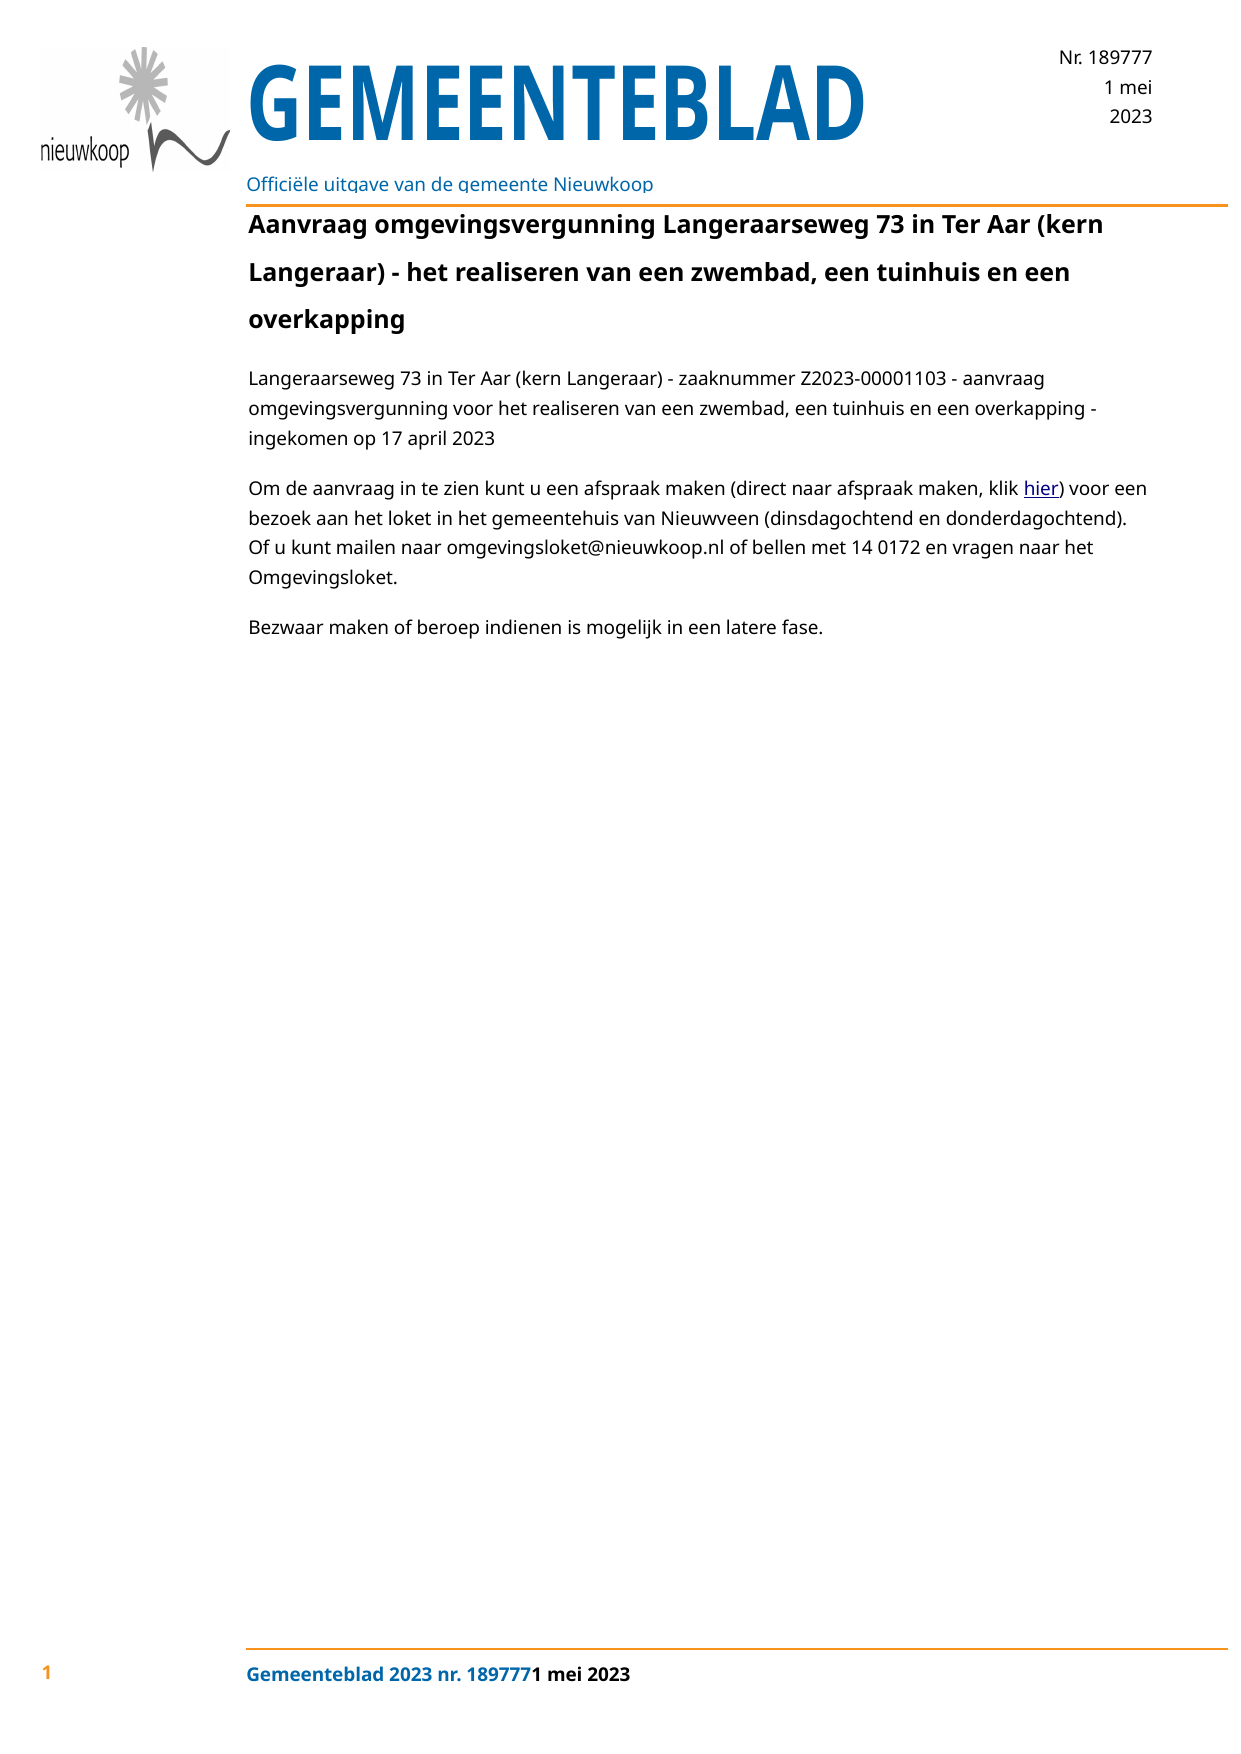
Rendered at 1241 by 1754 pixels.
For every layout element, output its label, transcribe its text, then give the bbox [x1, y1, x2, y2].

picture [41, 47, 231, 172]
text Om de aanvraag in te zien kunt u een afspraak maken (direct naar afspraak maken, klik hier) voor een bezoek aan het loket in het gemeentehuis van Nieuwveen (dinsdagochtend en donderdagochtend). Of u kunt mailen naar omgevingsloket@nieuwkoop.nl of bellen met 14 0172 en vragen naar het Omgevingsloket. [248, 475, 1152, 589]
text Bezwaar maken of beroep indienen is mogelijk in een latere fase. [248, 614, 1152, 640]
text Langeraarseweg 73 in Ter Aar (kern Langeraar) - zaaknummer Z2023-00001103 - aanvraag omgevingsvergunning voor het realiseren van een zwembad, een tuinhuis en een overkapping - ingekomen op 17 april 2023 [248, 366, 1152, 450]
text Aanvraag omgevingsvergunning Langeraarseweg 73 in Ter Aar (kern Langeraar) - het realiseren van een zwembad, een tuinhuis en een overkapping [248, 207, 1152, 336]
